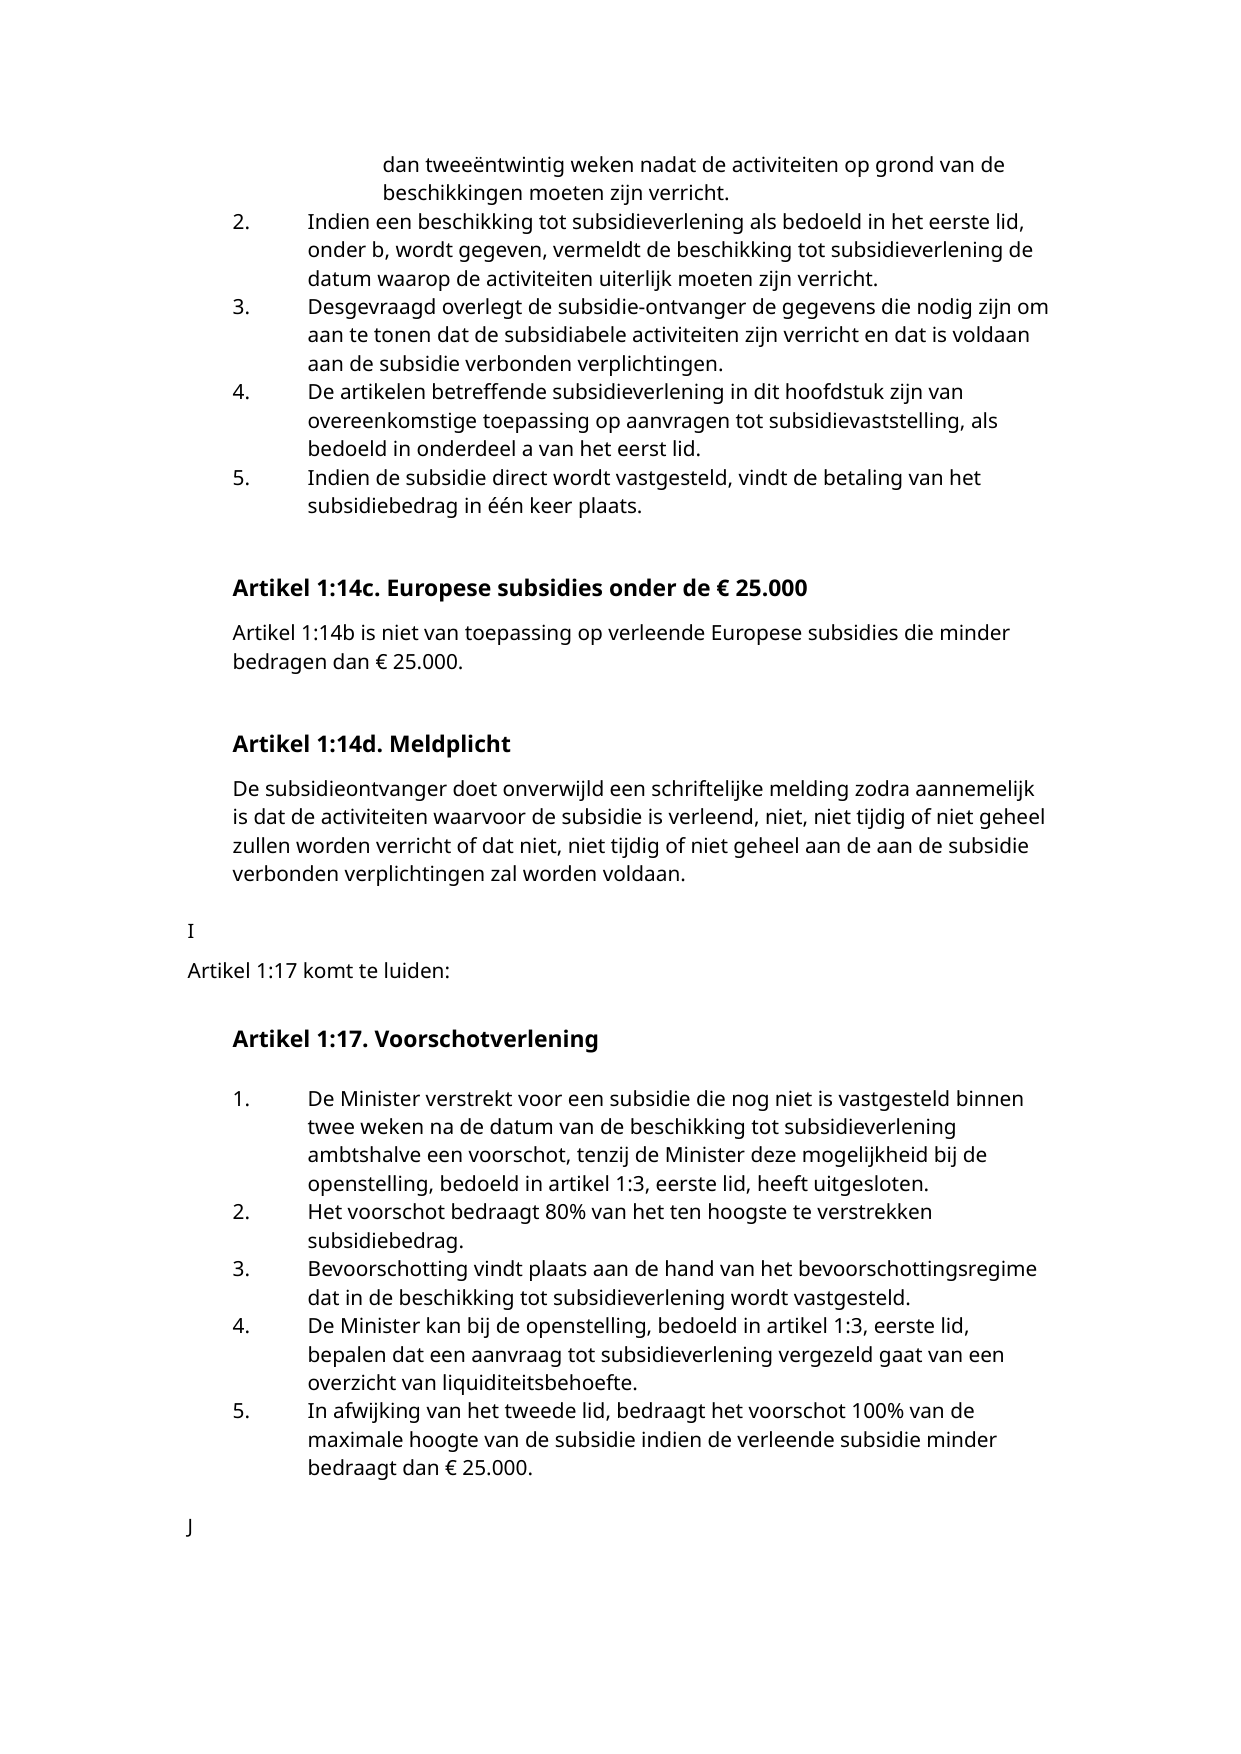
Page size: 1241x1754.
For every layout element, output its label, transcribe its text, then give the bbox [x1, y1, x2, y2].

list De Minister kan bij de openstelling, bedoeld in artikel 1:3, eerste lid, bepalen dat een aanvraag tot subsidieverlening vergezeld gaat van een overzicht van liquiditeitsbehoefte. [232, 1311, 1053, 1397]
text Artikel 1:14b is niet van toepassing op verleende Europese subsidies die minder bedragen dan € 25.000. [232, 618, 1053, 675]
list Indien een beschikking tot subsidieverlening als bedoeld in het eerste lid, onder b, wordt gegeven, vermeldt de beschikking tot subsidieverlening de datum waarop de activiteiten uiterlijk moeten zijn verricht. [232, 207, 1053, 292]
list Het voorschot bedraagt 80% van het ten hoogste te verstrekken subsidiebedrag. [232, 1197, 1053, 1254]
list De artikelen betreffende subsidieverlening in dit hoofdstuk zijn van overeenkomstige toepassing op aanvragen tot subsidievaststelling, als bedoeld in onderdeel a van het eerst lid. [232, 377, 1053, 463]
text Artikel 1:17 komt te luiden: [187, 957, 1053, 985]
text J [187, 1512, 1053, 1539]
subtitle Artikel 1:14c. Europese subsidies onder de € 25.000 [232, 572, 1053, 603]
list De Minister verstrekt voor een subsidie die nog niet is vastgesteld binnen twee weken na de datum van de beschikking tot subsidieverlening ambtshalve een voorschot, tenzij de Minister deze mogelijkheid bij de openstelling, bedoeld in artikel 1:3, eerste lid, heeft uitgesloten. [232, 1084, 1053, 1197]
list dan tweeëntwintig weken nadat de activiteiten op grond van de beschikkingen moeten zijn verricht. [307, 150, 1053, 207]
text I [187, 918, 1053, 945]
subtitle Artikel 1:14d. Meldplicht [232, 728, 1053, 759]
list Indien de subsidie direct wordt vastgesteld, vindt de betaling van het subsidiebedrag in één keer plaats. [232, 463, 1053, 520]
list Desgevraagd overlegt de subsidie-ontvanger de gegevens die nodig zijn om aan te tonen dat de subsidiabele activiteiten zijn verricht en dat is voldaan aan de subsidie verbonden verplichtingen. [232, 292, 1053, 377]
list Bevoorschotting vindt plaats aan de hand van het bevoorschottingsregime dat in de beschikking tot subsidieverlening wordt vastgesteld. [232, 1254, 1053, 1311]
text De subsidieontvanger doet onverwijld een schriftelijke melding zodra aannemelijk is dat de activiteiten waarvoor de subsidie is verleend, niet, niet tijdig of niet geheel zullen worden verricht of dat niet, niet tijdig of niet geheel aan de aan de subsidie verbonden verplichtingen zal worden voldaan. [232, 774, 1053, 888]
subtitle Artikel 1:17. Voorschotverlening [232, 1022, 1053, 1054]
list In afwijking van het tweede lid, bedraagt het voorschot 100% van de maximale hoogte van de subsidie indien de verleende subsidie minder bedraagt dan € 25.000. [232, 1397, 1053, 1482]
